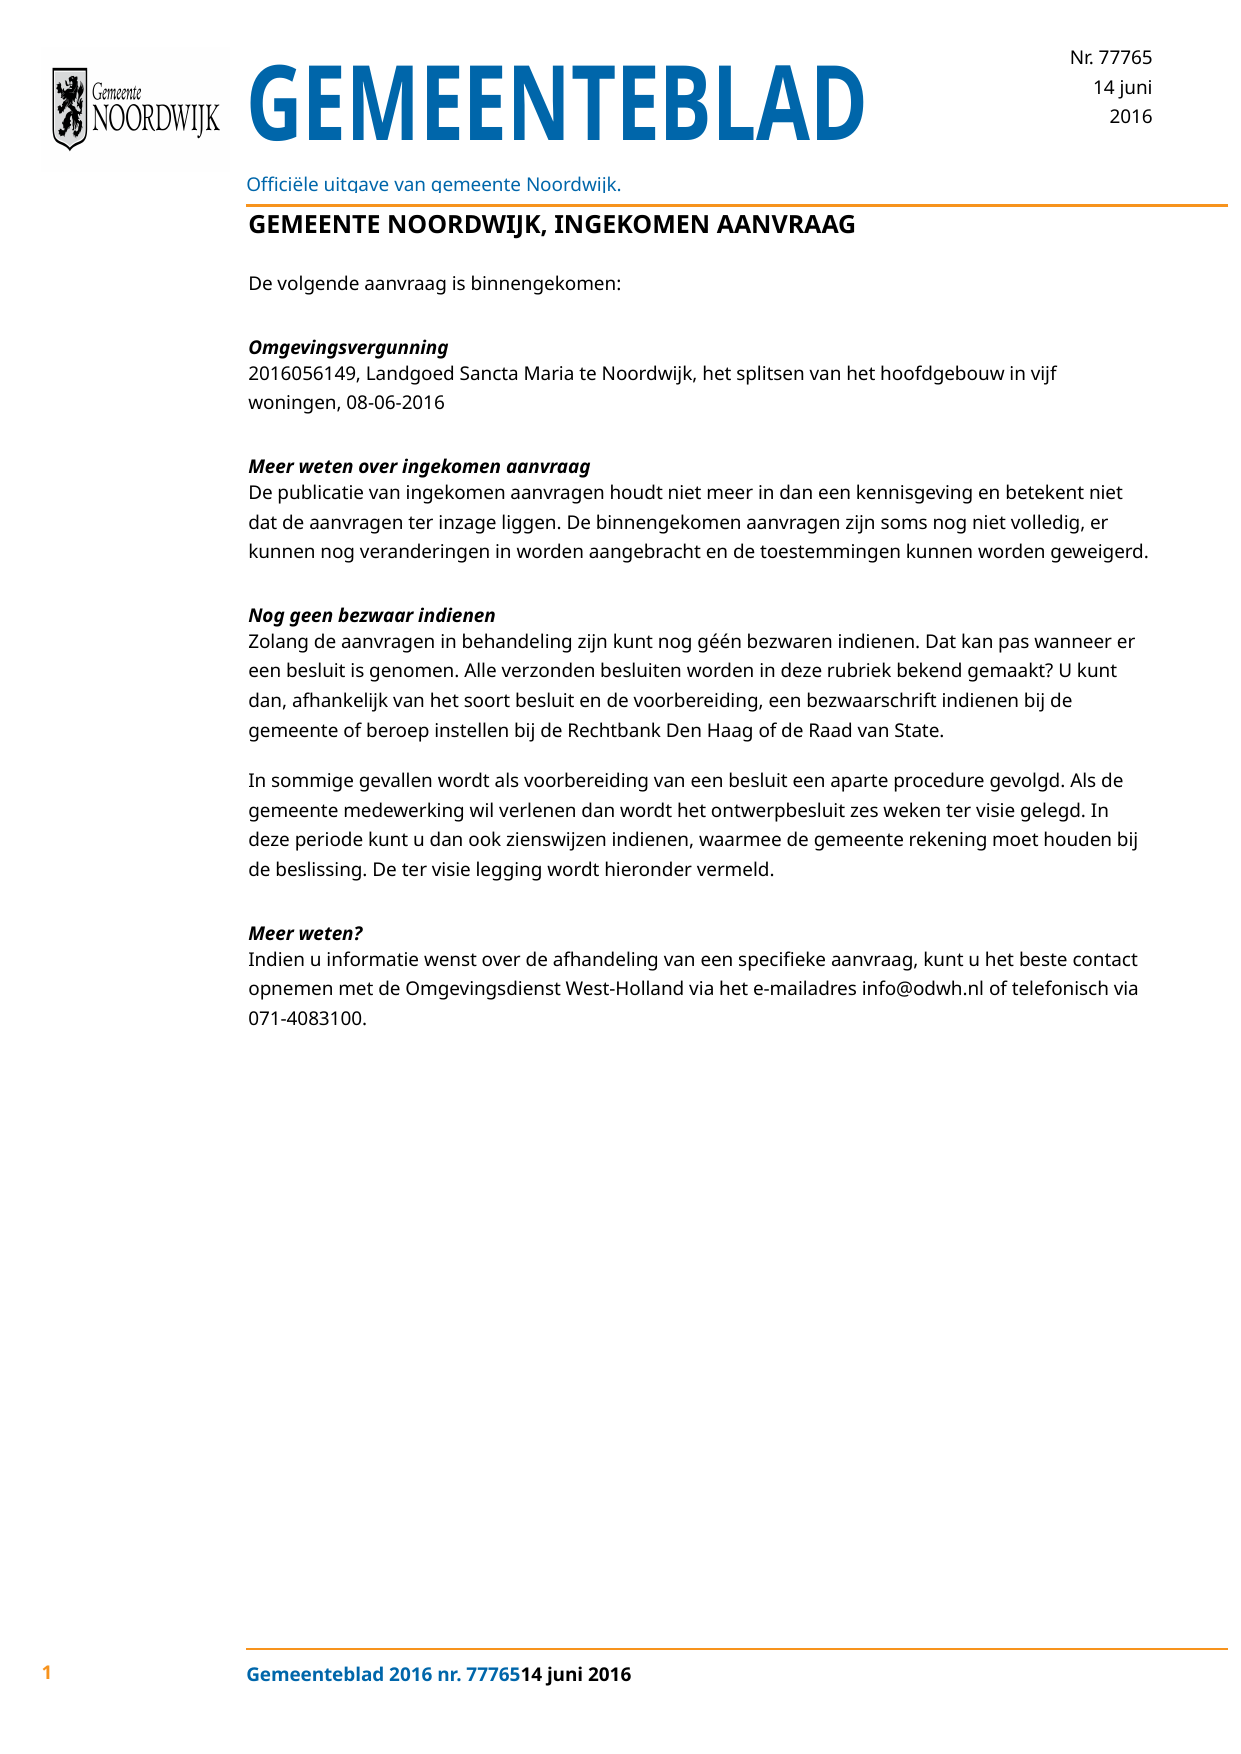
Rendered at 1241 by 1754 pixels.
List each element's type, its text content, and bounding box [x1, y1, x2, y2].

text GEMEENTE NOORDWIJK, INGEKOMEN AANVRAAG [248, 207, 1152, 241]
text In sommige gevallen wordt als voorbereiding van een besluit een aparte procedure gevolgd. Als de gemeente medewerking wil verlenen dan wordt het ontwerpbesluit zes weken ter visie gelegd. In deze periode kunt u dan ook zienswijzen indienen, waarmee de gemeente rekening moet houden bij de beslissing. De ter visie legging wordt hieronder vermeld. [248, 767, 1152, 882]
text Omgevingsvergunning [248, 334, 1152, 360]
text Zolang de aanvragen in behandeling zijn kunt nog géén bezwaren indienen. Dat kan pas wanneer er een besluit is genomen. Alle verzonden besluiten worden in deze rubriek bekend gemaakt? U kunt dan, afhankelijk van het soort besluit en de voorbereiding, een bezwaarschrift indienen bij de gemeente of beroep instellen bij de Rechtbank Den Haag of de Raad van State. [248, 628, 1152, 743]
text 2016056149, Landgoed Sancta Maria te Noordwijk, het splitsen van het hoofdgebouw in vijf woningen, 08-06-2016 [248, 360, 1152, 415]
text Indien u informatie wenst over de afhandeling van een specifieke aanvraag, kunt u het beste contact opnemen met de Omgevingsdienst West-Holland via het e-mailadres info@odwh.nl of telefonisch via 071-4083100. [248, 946, 1152, 1031]
text Meer weten? [248, 920, 1152, 946]
text De volgende aanvraag is binnengekomen: [248, 270, 1152, 296]
picture [41, 47, 231, 172]
text Nog geen bezwaar indienen [248, 602, 1152, 628]
text De publicatie van ingekomen aanvragen houdt niet meer in dan een kennisgeving en betekent niet dat de aanvragen ter inzage liggen. De binnengekomen aanvragen zijn soms nog niet volledig, er kunnen nog veranderingen in worden aangebracht en de toestemmingen kunnen worden geweigerd. [248, 479, 1152, 564]
text Meer weten over ingekomen aanvraag [248, 453, 1152, 479]
